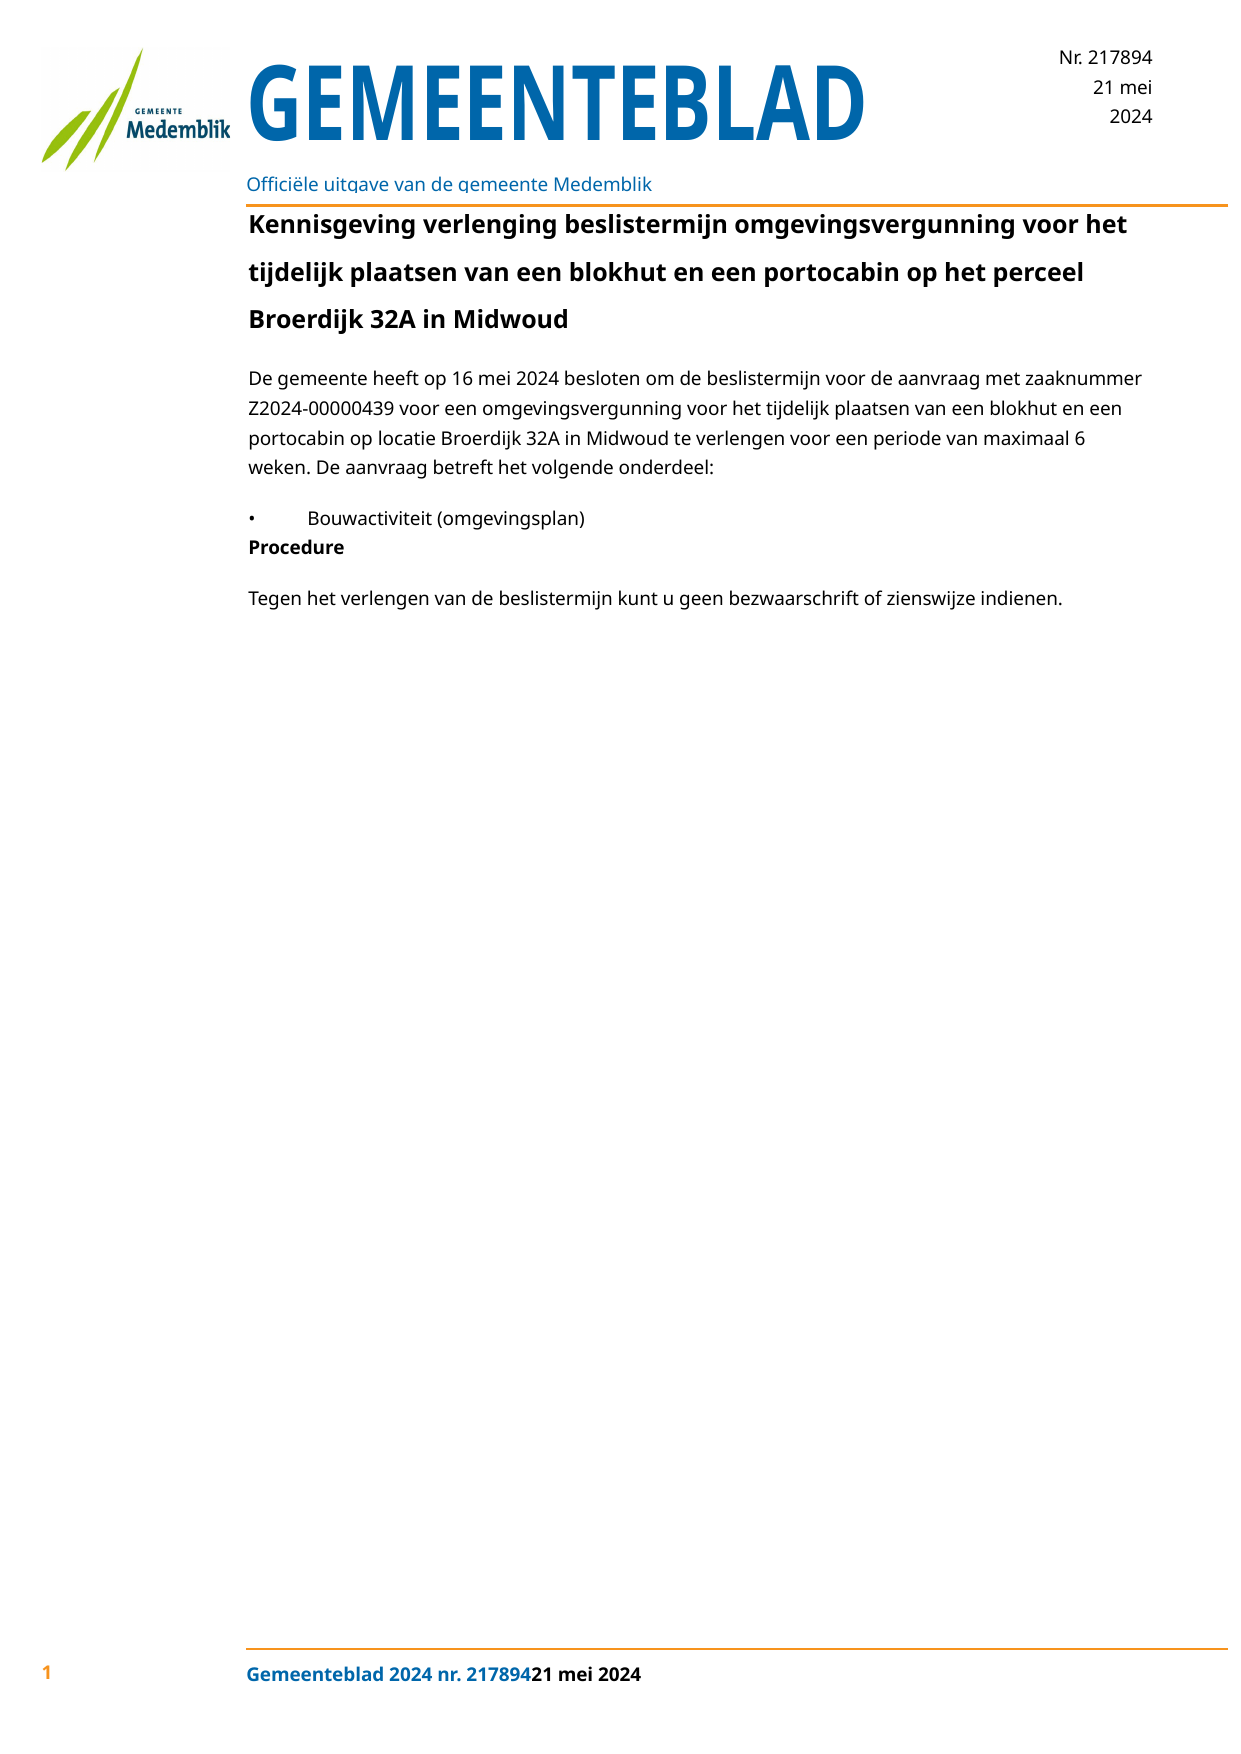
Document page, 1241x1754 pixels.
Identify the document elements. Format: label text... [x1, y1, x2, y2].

text Procedure [248, 534, 1152, 560]
text Tegen het verlengen van de beslistermijn kunt u geen bezwaarschrift of zienswijze indienen. [248, 585, 1152, 610]
text Kennisgeving verlenging beslistermijn omgevingsvergunning voor het tijdelijk plaatsen van een blokhut en een portocabin op het perceel Broerdijk 32A in Midwoud [248, 207, 1152, 336]
list Bouwactiviteit (omgevingsplan) [248, 505, 1152, 530]
picture [41, 47, 231, 172]
text De gemeente heeft op 16 mei 2024 besloten om de beslistermijn voor de aanvraag met zaaknummer Z2024-00000439 voor een omgevingsvergunning voor het tijdelijk plaatsen van een blokhut en een portocabin op locatie Broerdijk 32A in Midwoud te verlengen voor een periode van maximaal 6 weken. De aanvraag betreft het volgende onderdeel: [248, 366, 1152, 480]
